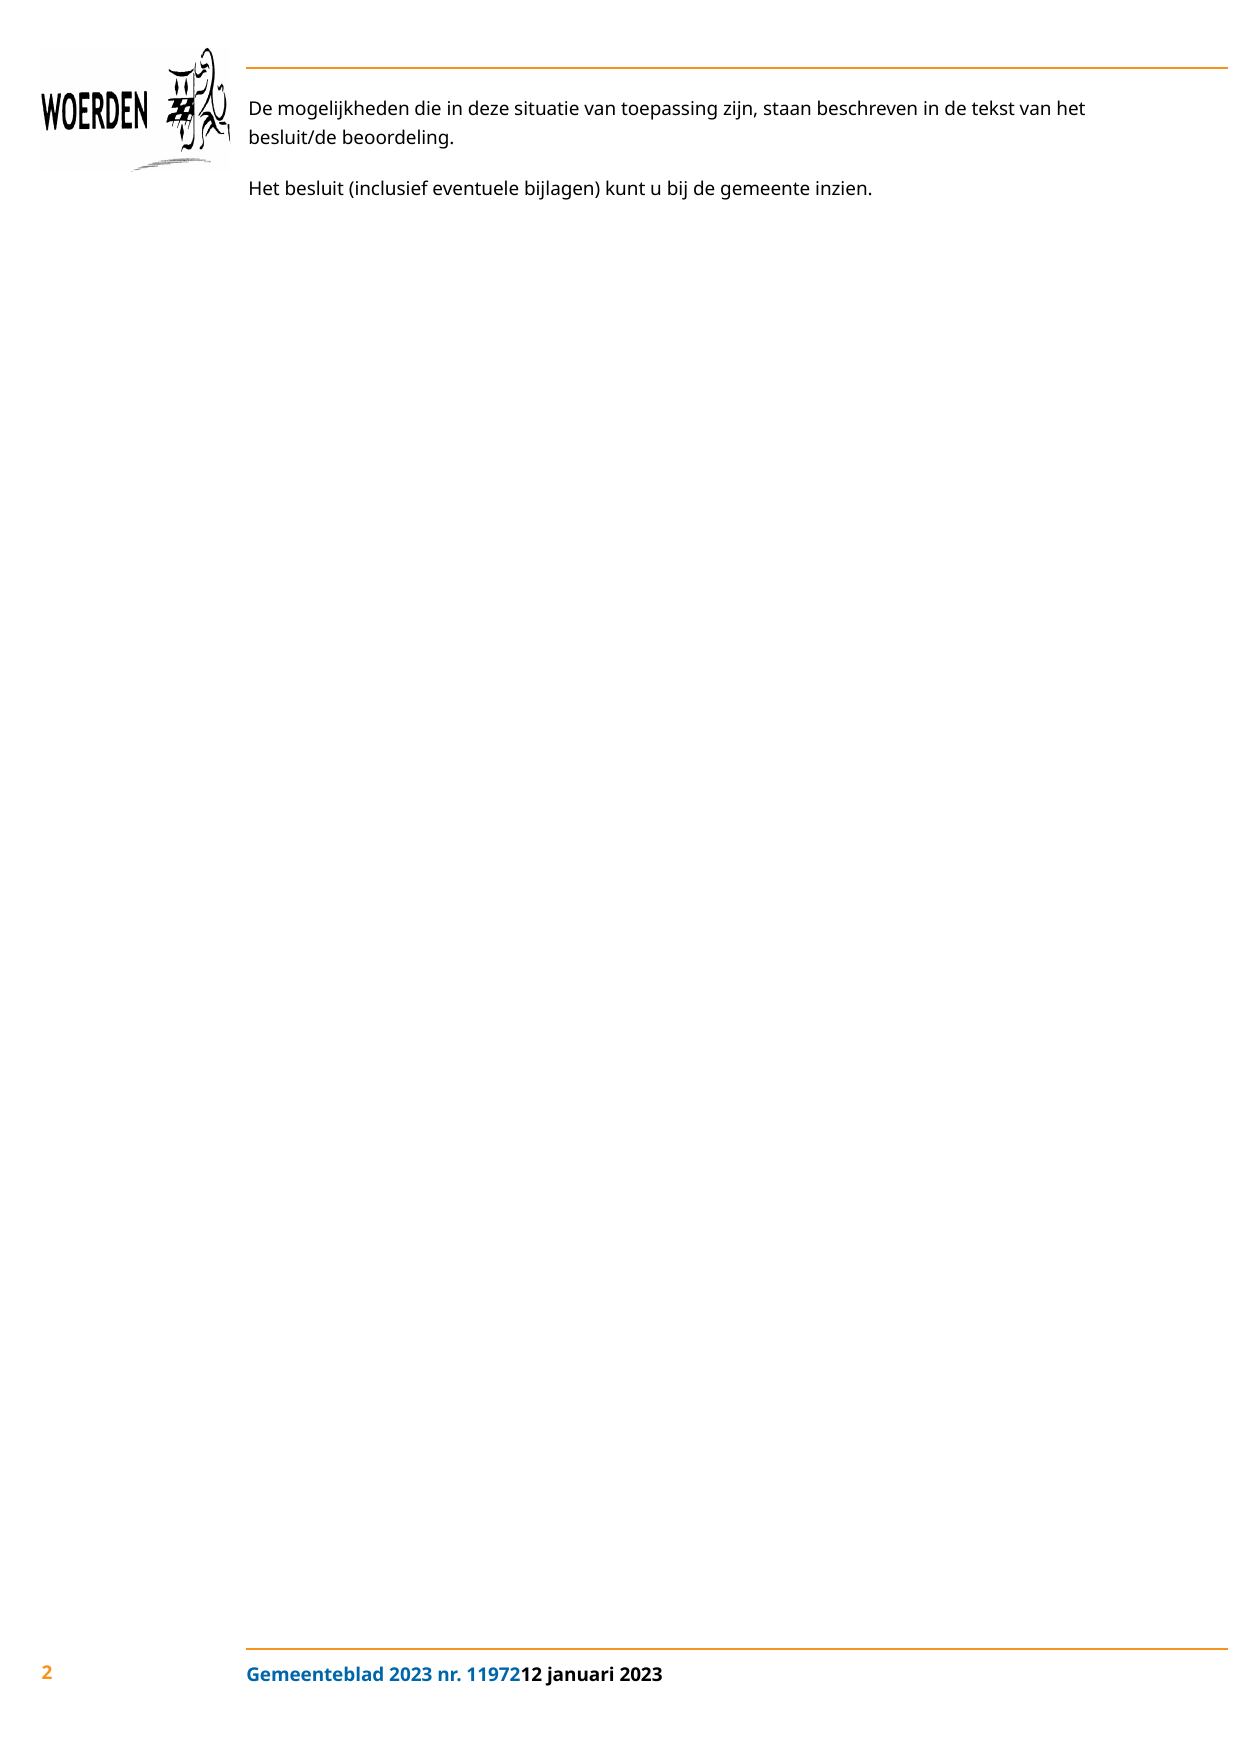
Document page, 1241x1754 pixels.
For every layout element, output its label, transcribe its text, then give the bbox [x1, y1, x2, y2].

text De mogelijkheden die in deze situatie van toepassing zijn, staan beschreven in de tekst van het besluit/de beoordeling. [248, 95, 1152, 150]
picture [41, 47, 231, 172]
text Het besluit (inclusief eventuele bijlagen) kunt u bij de gemeente inzien. [248, 175, 1152, 201]
